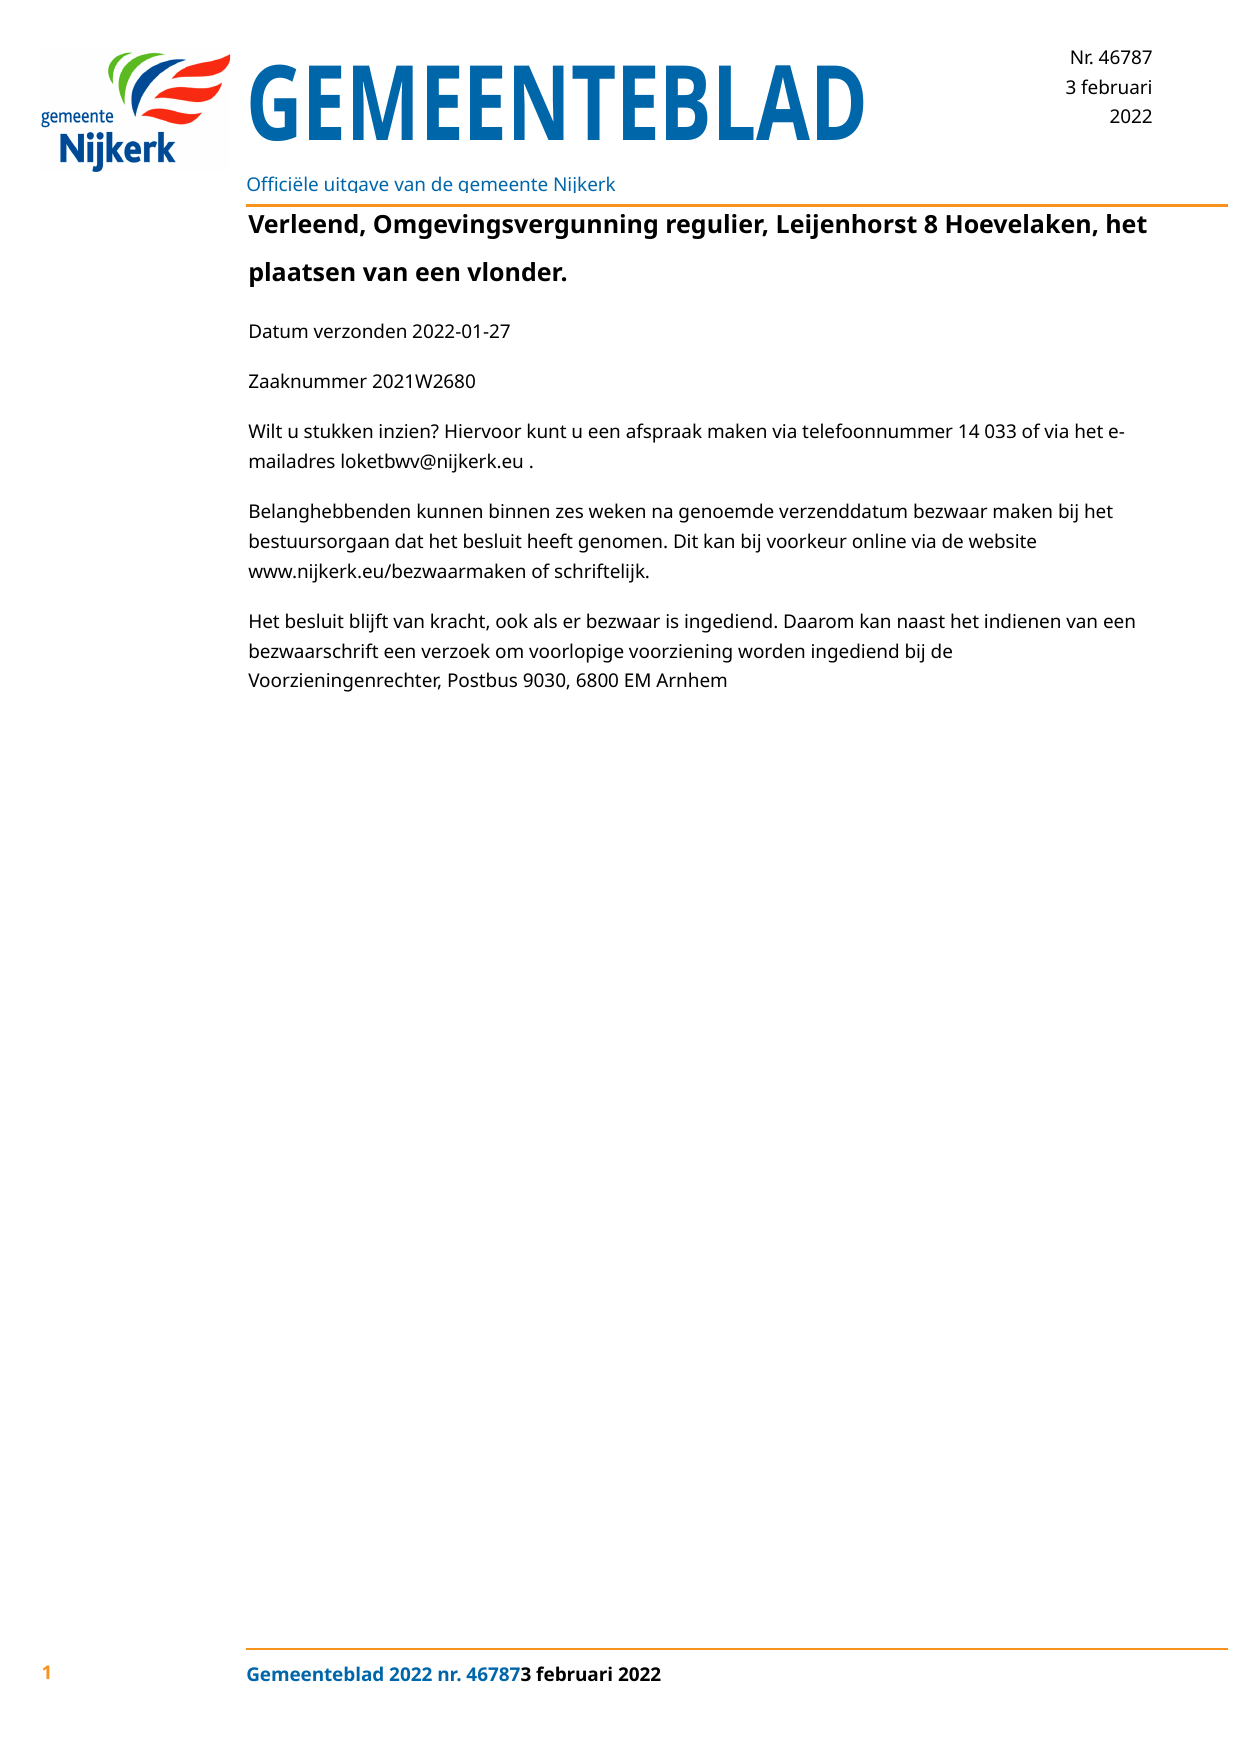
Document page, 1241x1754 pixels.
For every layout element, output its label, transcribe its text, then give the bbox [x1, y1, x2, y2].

text Verleend, Omgevingsvergunning regulier, Leijenhorst 8 Hoevelaken, het plaatsen van een vlonder. [248, 207, 1152, 288]
text Datum verzonden 2022-01-27 [248, 318, 1152, 344]
picture [41, 47, 231, 172]
text Zaaknummer 2021W2680 [248, 368, 1152, 394]
text Wilt u stukken inzien? Hiervoor kunt u een afspraak maken via telefoonnummer 14 033 of via het e-mailadres loketbwv@nijkerk.eu . [248, 419, 1152, 474]
text Belanghebbenden kunnen binnen zes weken na genoemde verzenddatum bezwaar maken bij het bestuursorgaan dat het besluit heeft genomen. Dit kan bij voorkeur online via de website www.nijkerk.eu/bezwaarmaken of schriftelijk. [248, 499, 1152, 584]
text Het besluit blijft van kracht, ook als er bezwaar is ingediend. Daarom kan naast het indienen van een bezwaarschrift een verzoek om voorlopige voorziening worden ingediend bij de Voorzieningenrechter, Postbus 9030, 6800 EM Arnhem [248, 608, 1152, 693]
